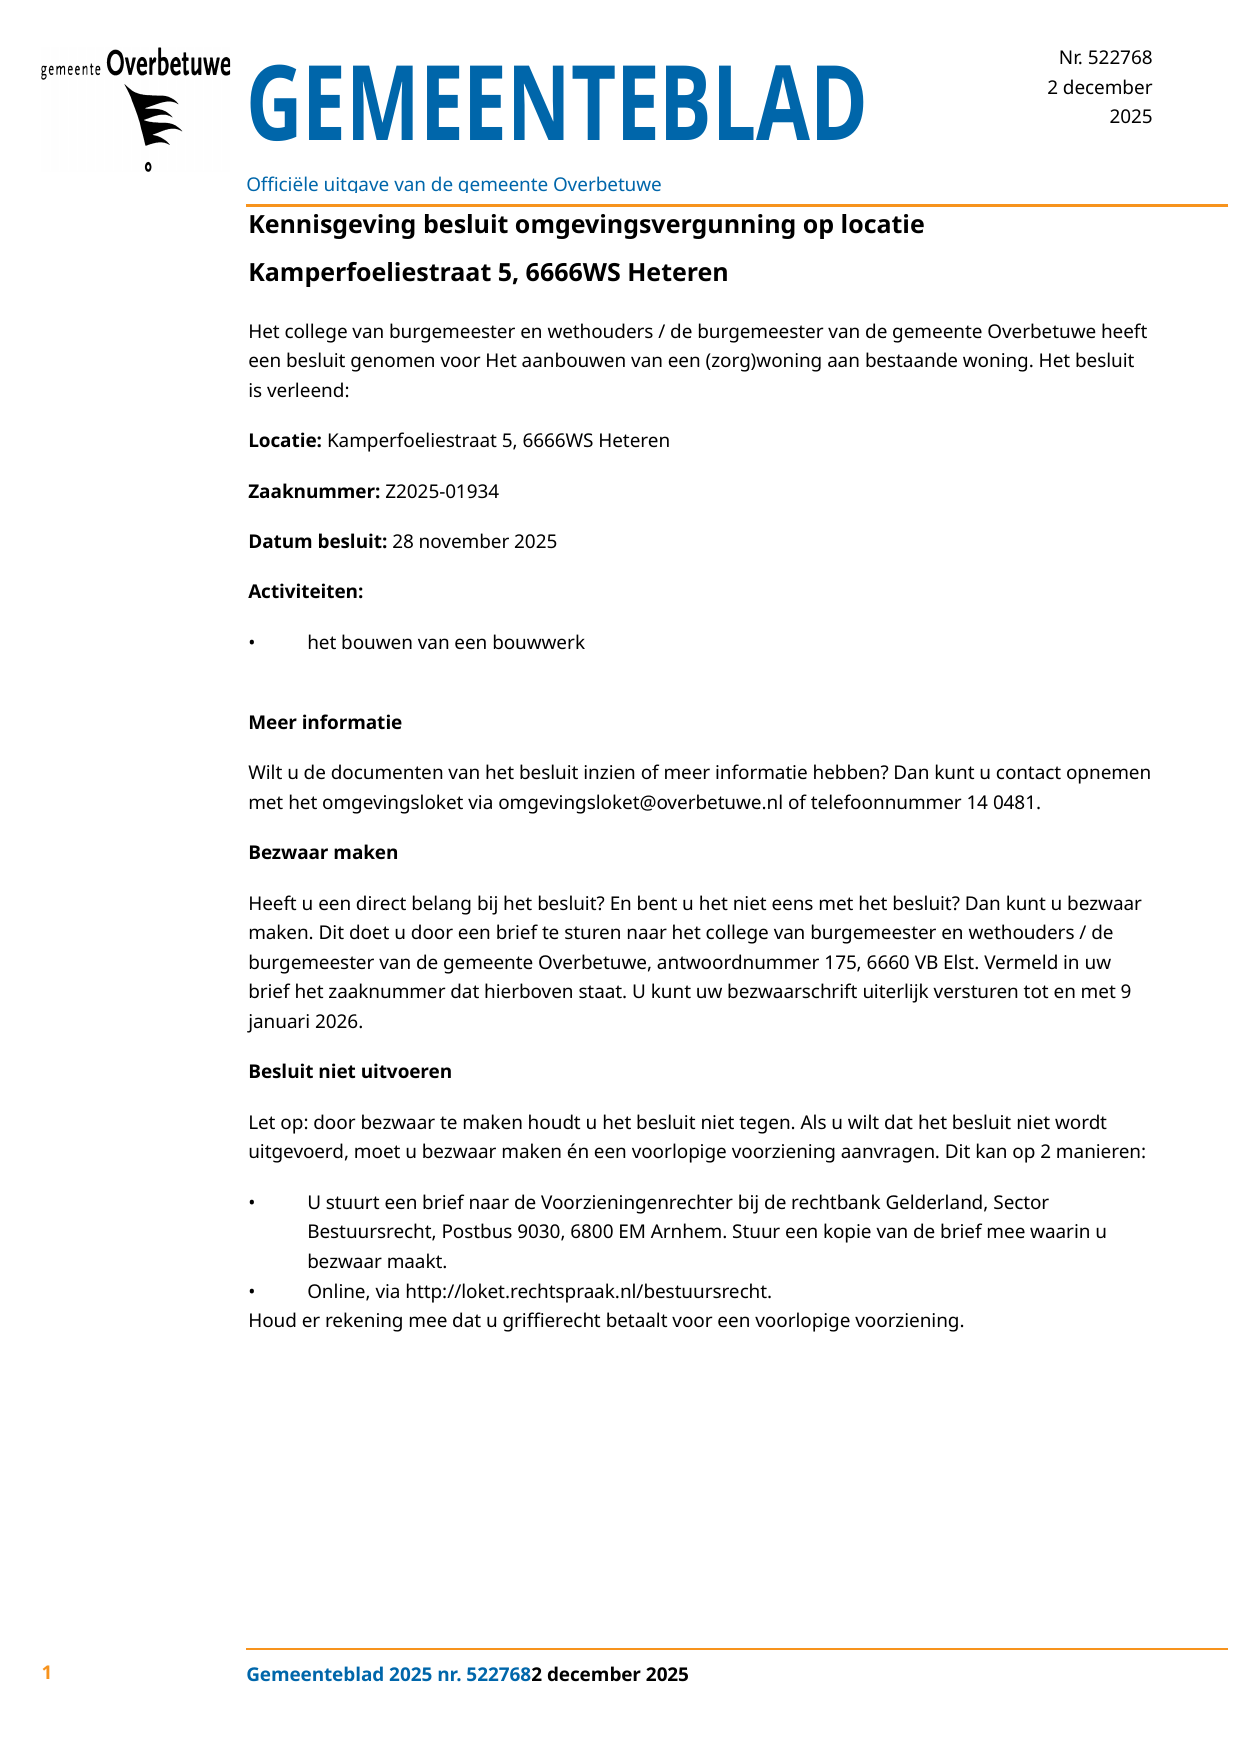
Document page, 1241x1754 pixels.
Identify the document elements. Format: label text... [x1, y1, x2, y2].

text Kennisgeving besluit omgevingsvergunning op locatie Kamperfoeliestraat 5, 6666WS Heteren [248, 207, 1152, 288]
text Activiteiten: [248, 579, 1152, 604]
text Het college van burgemeester en wethouders / de burgemeester van de gemeente Overbetuwe heeft een besluit genomen voor Het aanbouwen van een (zorg)woning aan bestaande woning. Het besluit is verleend: [248, 318, 1152, 403]
text Wilt u de documenten van het besluit inzien of meer informatie hebben? Dan kunt u contact opnemen met het omgevingsloket via omgevingsloket@overbetuwe.nl of telefoonnummer 14 0481. [248, 759, 1152, 815]
text Heeft u een direct belang bij het besluit? En bent u het niet eens met het besluit? Dan kunt u bezwaar maken. Dit doet u door een brief te sturen naar het college van burgemeester en wethouders / de burgemeester van de gemeente Overbetuwe, antwoordnummer 175, 6660 VB Elst. Vermeld in uw brief het zaaknummer dat hierboven staat. U kunt uw bezwaarschrift uiterlijk versturen tot en met 9 januari 2026. [248, 890, 1152, 1034]
text Houd er rekening mee dat u griffierecht betaalt voor een voorlopige voorziening. [248, 1307, 1152, 1333]
text Locatie: Kamperfoeliestraat 5, 6666WS Heteren [248, 427, 1152, 453]
list U stuurt een brief naar de Voorzieningenrechter bij de rechtbank Gelderland, Sector Bestuursrecht, Postbus 9030, 6800 EM Arnhem. Stuur een kopie van de brief mee waarin u bezwaar maakt. [248, 1189, 1152, 1274]
text Meer informatie [248, 709, 1152, 735]
list het bouwen van een bouwwerk [248, 629, 1152, 655]
text Besluit niet uitvoeren [248, 1059, 1152, 1084]
text Zaaknummer: Z2025-01934 [248, 478, 1152, 504]
text Bezwaar maken [248, 839, 1152, 865]
picture [41, 47, 231, 172]
text Datum besluit: 28 november 2025 [248, 528, 1152, 554]
list Online, via http://loket.rechtspraak.nl/bestuursrecht. [248, 1278, 1152, 1304]
text Let op: door bezwaar te maken houdt u het besluit niet tegen. Als u wilt dat het besluit niet wordt uitgevoerd, moet u bezwaar maken én een voorlopige voorziening aanvragen. Dit kan op 2 manieren: [248, 1109, 1152, 1164]
